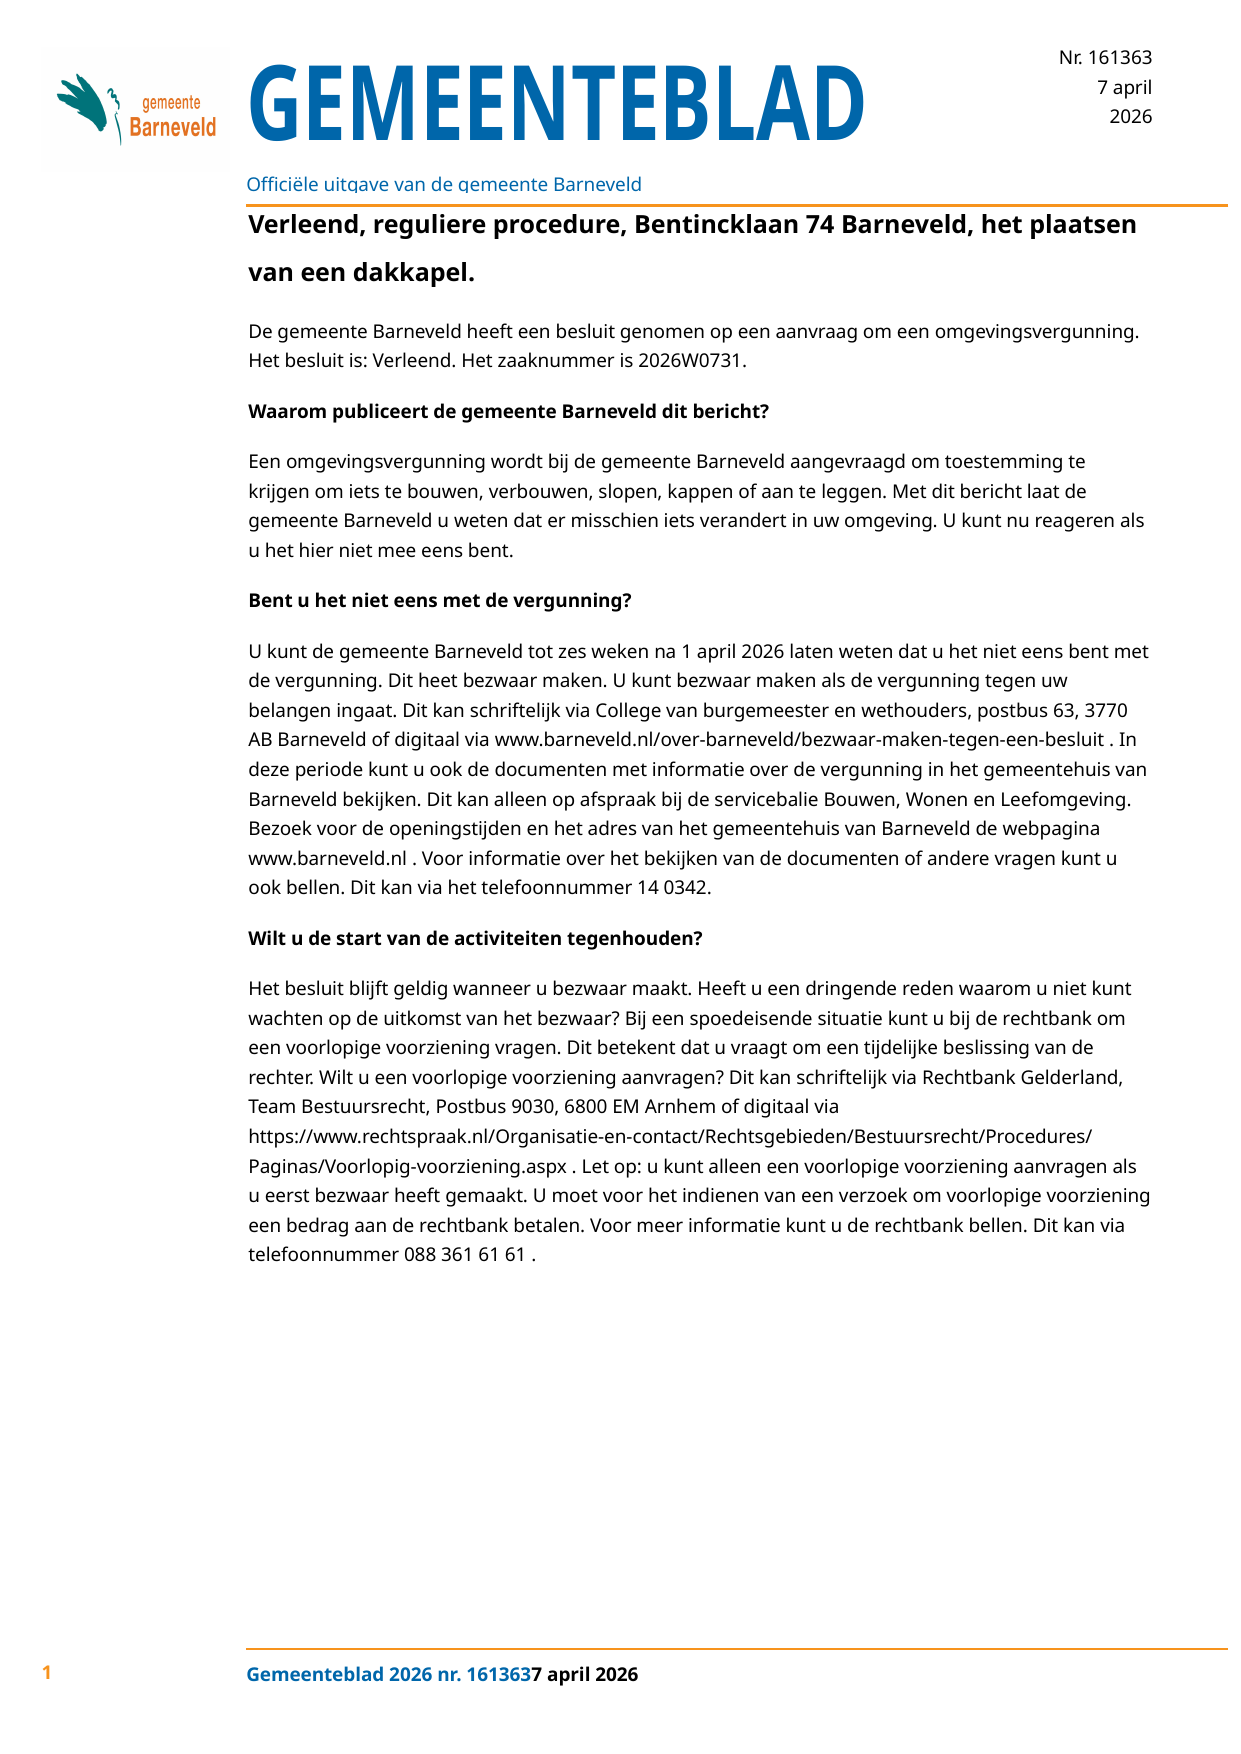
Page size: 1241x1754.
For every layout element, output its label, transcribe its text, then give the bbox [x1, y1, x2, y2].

text U kunt de gemeente Barneveld tot zes weken na 1 april 2026 laten weten dat u het niet eens bent met de vergunning. Dit heet bezwaar maken. U kunt bezwaar maken als de vergunning tegen uw belangen ingaat. Dit kan schriftelijk via College van burgemeester en wethouders, postbus 63, 3770 AB Barneveld of digitaal via www.barneveld.nl/over-barneveld/bezwaar-maken-tegen-een-besluit . In deze periode kunt u ook de documenten met informatie over de vergunning in het gemeentehuis van Barneveld bekijken. Dit kan alleen op afspraak bij de servicebalie Bouwen, Wonen en Leefomgeving. Bezoek voor de openingstijden en het adres van het gemeentehuis van Barneveld de webpagina www.barneveld.nl . Voor informatie over het bekijken van de documenten of andere vragen kunt u ook bellen. Dit kan via het telefoonnummer 14 0342. [248, 638, 1152, 900]
text Een omgevingsvergunning wordt bij de gemeente Barneveld aangevraagd om toestemming te krijgen om iets te bouwen, verbouwen, slopen, kappen of aan te leggen. Met dit bericht laat de gemeente Barneveld u weten dat er misschien iets verandert in uw omgeving. U kunt nu reageren als u het hier niet mee eens bent. [248, 448, 1152, 563]
text Wilt u de start van de activiteiten tegenhouden? [248, 925, 1152, 951]
text Verleend, reguliere procedure, Bentincklaan 74 Barneveld, het plaatsen van een dakkapel. [248, 207, 1152, 288]
picture [41, 47, 231, 172]
text Het besluit blijft geldig wanneer u bezwaar maakt. Heeft u een dringende reden waarom u niet kunt wachten op de uitkomst van het bezwaar? Bij een spoedeisende situatie kunt u bij de rechtbank om een voorlopige voorziening vragen. Dit betekent dat u vraagt om een tijdelijke beslissing van de rechter. Wilt u een voorlopige voorziening aanvragen? Dit kan schriftelijk via Rechtbank Gelderland, Team Bestuursrecht, Postbus 9030, 6800 EM Arnhem of digitaal via https://www.rechtspraak.nl/Organisatie-en-contact/Rechtsgebieden/Bestuursrecht/Procedures/Paginas/Voorlopig-voorziening.aspx . Let op: u kunt alleen een voorlopige voorziening aanvragen als u eerst bezwaar heeft gemaakt. U moet voor het indienen van een verzoek om voorlopige voorziening een bedrag aan de rechtbank betalen. Voor meer informatie kunt u de rechtbank bellen. Dit kan via telefoonnummer 088 361 61 61 . [248, 975, 1152, 1267]
text De gemeente Barneveld heeft een besluit genomen op een aanvraag om een omgevingsvergunning. Het besluit is: Verleend. Het zaaknummer is 2026W0731. [248, 318, 1152, 373]
text Waarom publiceert de gemeente Barneveld dit bericht? [248, 398, 1152, 424]
text Bent u het niet eens met de vergunning? [248, 587, 1152, 613]
